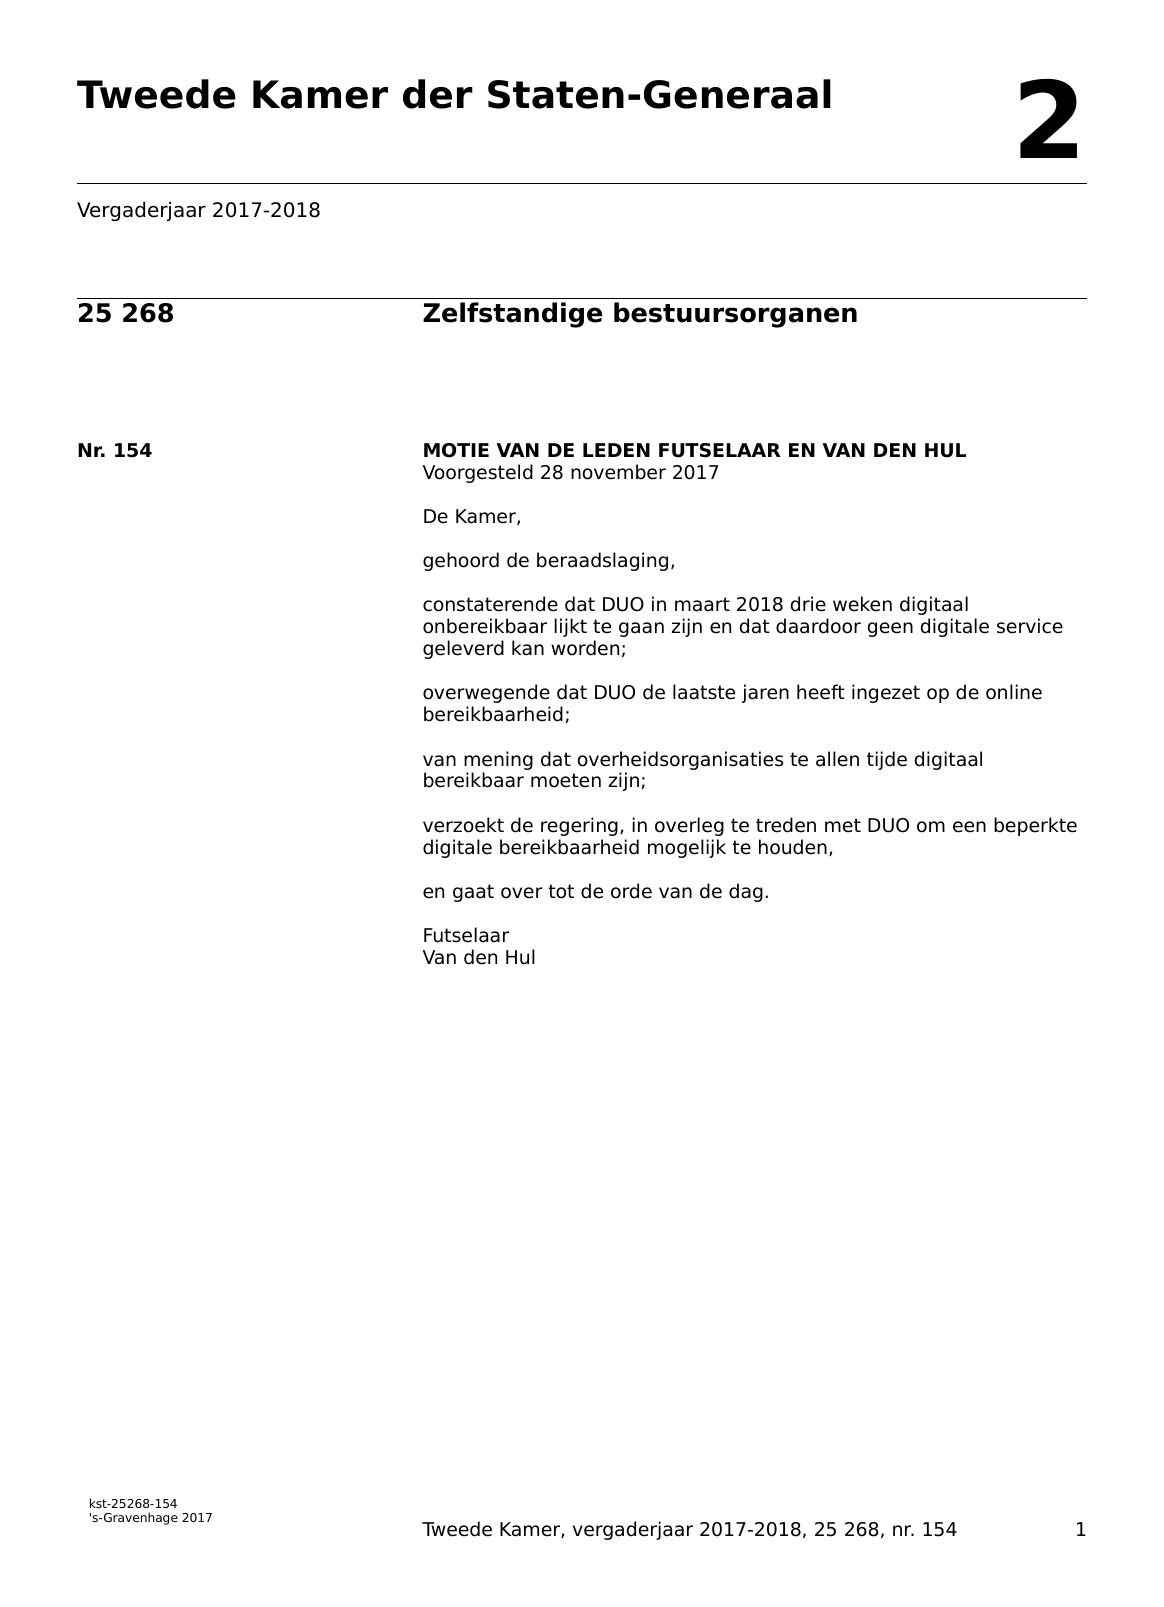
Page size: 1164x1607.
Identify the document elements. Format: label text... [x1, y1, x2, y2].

text Van den Hul [422, 947, 1087, 969]
table_header 2 [886, 59, 1087, 183]
text gehoord de beraadslaging, [422, 550, 1087, 572]
text Futselaar [422, 925, 1087, 947]
text De Kamer, [422, 506, 1087, 528]
text van mening dat overheidsorganisaties te allen tijde digitaal bereikbaar moeten zijn; [422, 748, 1087, 792]
subtitle Nr. 154 MOTIE VAN DE LEDEN FUTSELAAR EN VAN DEN HUL [77, 440, 1087, 462]
table_cell Vergaderjaar 2017-2018 [77, 184, 1087, 298]
subtitle 25 268 Zelfstandige bestuursorganen [77, 299, 1087, 329]
text kst-25268-154 [88, 1497, 323, 1511]
text constaterende dat DUO in maart 2018 drie weken digitaal onbereikbaar lijkt te gaan zijn en dat daardoor geen digitale service geleverd kan worden; [422, 594, 1087, 660]
text verzoekt de regering, in overleg te treden met DUO om een beperkte digitale bereikbaarheid mogelijk te houden, [422, 814, 1087, 858]
text en gaat over tot de orde van de dag. [422, 881, 1087, 903]
text 's-Gravenhage 2017 [88, 1511, 323, 1525]
table_header Tweede Kamer der Staten-Generaal [77, 59, 886, 183]
text overwegende dat DUO de laatste jaren heeft ingezet op de online bereikbaarheid; [422, 682, 1087, 726]
text Voorgesteld 28 november 2017 [422, 462, 1087, 484]
